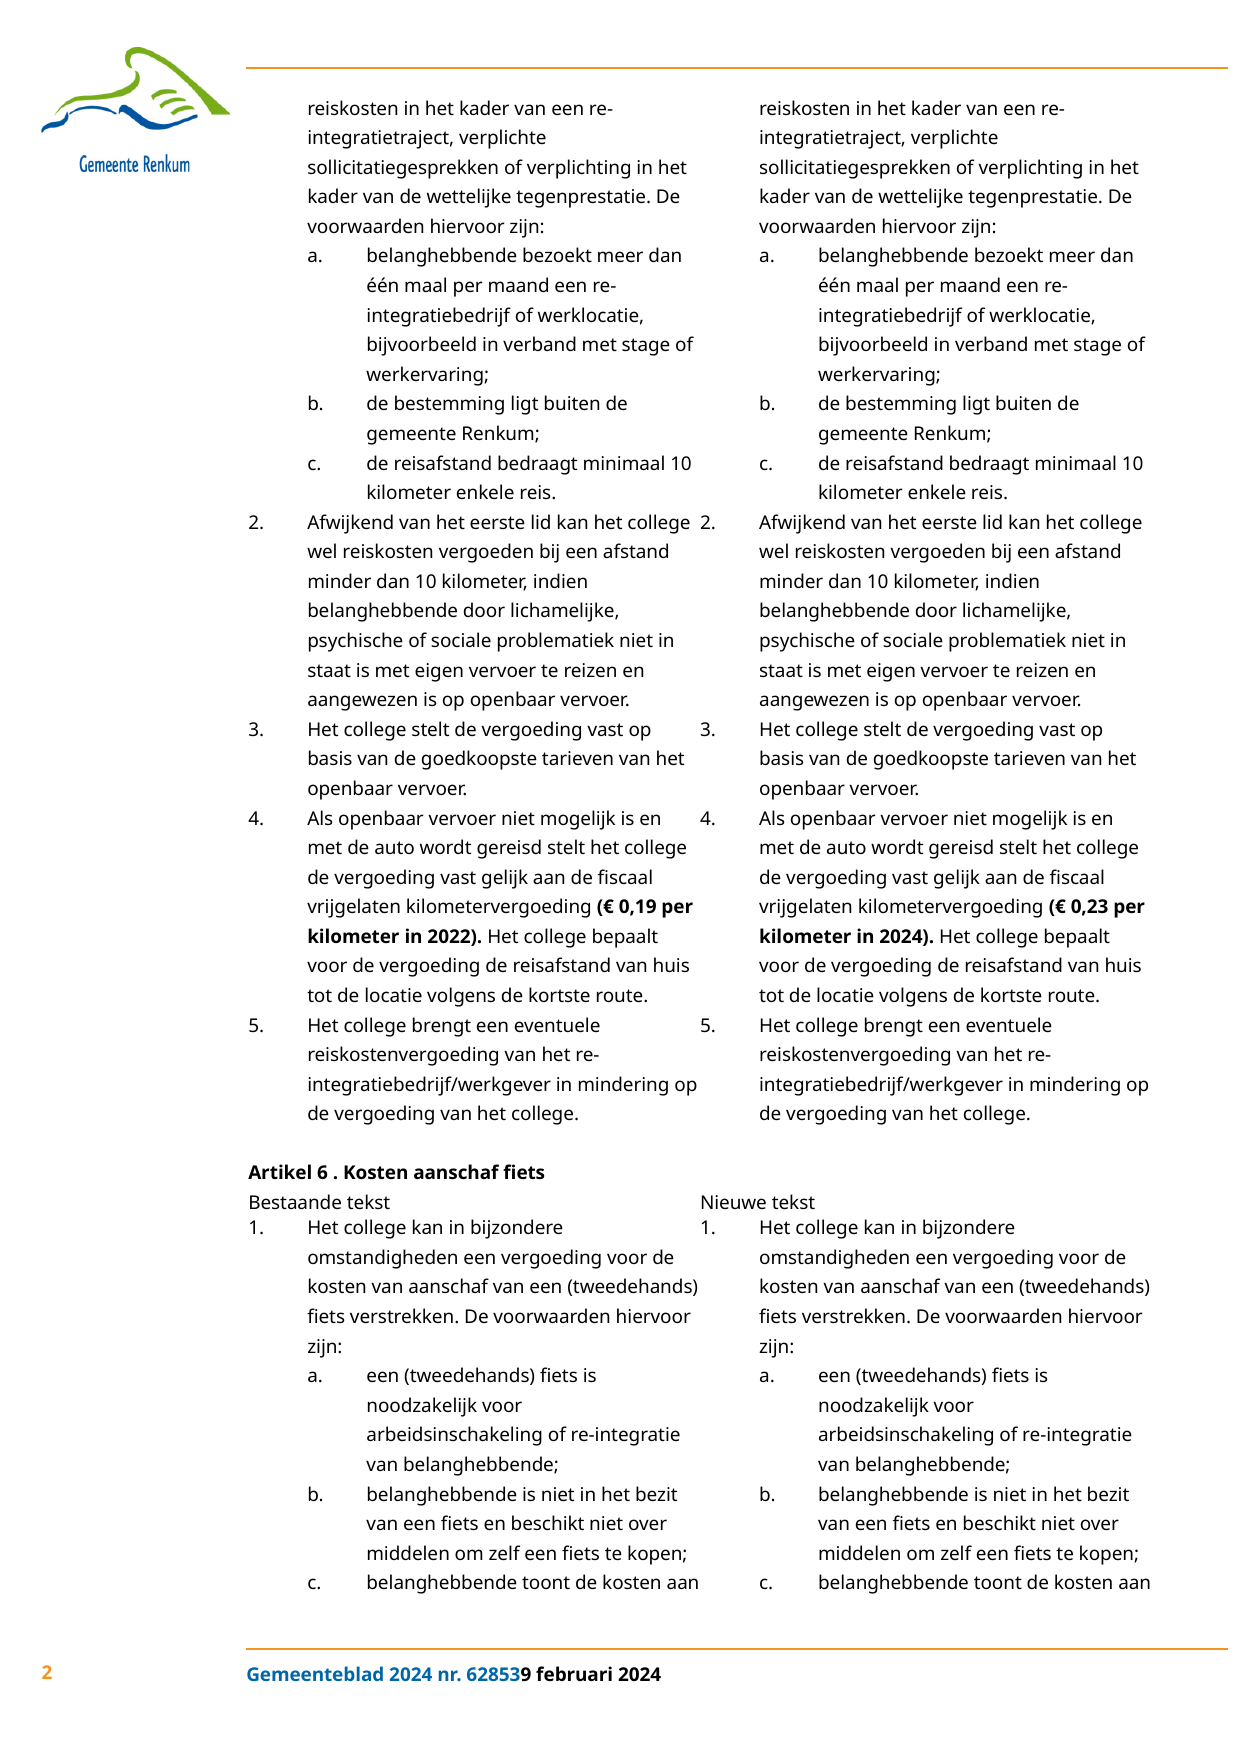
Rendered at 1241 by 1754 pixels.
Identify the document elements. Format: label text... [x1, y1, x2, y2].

table_cell reiskosten in het kader van een re-integratietraject, verplichte sollicitatiegesprekken of verplichting in het kader van de wettelijke tegenprestatie. De voorwaarden hiervoor zijn: belanghebbende bezoekt meer dan één maal per maand een re-integratiebedrijf of werklocatie, bijvoorbeeld in verband met stage of werkervaring; de bestemming ligt buiten de gemeente Renkum; de reisafstand bedraagt minimaal 10 kilometer enkele reis. Afwijkend van het eerste lid kan het college wel reiskosten vergoeden bij een afstand minder dan 10 kilometer, indien belanghebbende door lichamelijke, psychische of sociale problematiek niet in staat is met eigen vervoer te reizen en aangewezen is op openbaar vervoer. Het college stelt de vergoeding vast op basis van de goedkoopste tarieven van het openbaar vervoer. Als openbaar vervoer niet mogelijk is en met de auto wordt gereisd stelt het college de vergoeding vast gelijk aan de fiscaal vrijgelaten kilometervergoeding (€ 0,19 per kilometer in 2022). Het college bepaalt voor de vergoeding de reisafstand van huis tot de locatie volgens de kortste route. Het college brengt een eventuele reiskostenvergoeding van het re-integratiebedrijf/werkgever in mindering op de vergoeding van het college. [248, 95, 700, 1126]
table_cell Het college kan in bijzondere omstandigheden een vergoeding voor de kosten van aanschaf van een (tweedehands) fiets verstrekken. De voorwaarden hiervoor zijn: een (tweedehands) fiets is noodzakelijk voor arbeidsinschakeling of re-integratie van belanghebbende; belanghebbende is niet in het bezit van een fiets en beschikt niet over middelen om zelf een fiets te kopen; belanghebbende toont de kosten aan [248, 1215, 700, 1595]
table_cell Het college kan in bijzondere omstandigheden een vergoeding voor de kosten van aanschaf van een (tweedehands) fiets verstrekken. De voorwaarden hiervoor zijn: een (tweedehands) fiets is noodzakelijk voor arbeidsinschakeling of re-integratie van belanghebbende; belanghebbende is niet in het bezit van een fiets en beschikt niet over middelen om zelf een fiets te kopen; belanghebbende toont de kosten aan [700, 1215, 1152, 1595]
text Artikel 6 . Kosten aanschaf fiets [248, 1159, 1152, 1185]
table_header Bestaande tekst [248, 1189, 700, 1214]
table_cell reiskosten in het kader van een re-integratietraject, verplichte sollicitatiegesprekken of verplichting in het kader van de wettelijke tegenprestatie. De voorwaarden hiervoor zijn: belanghebbende bezoekt meer dan één maal per maand een re-integratiebedrijf of werklocatie, bijvoorbeeld in verband met stage of werkervaring; de bestemming ligt buiten de gemeente Renkum; de reisafstand bedraagt minimaal 10 kilometer enkele reis. Afwijkend van het eerste lid kan het college wel reiskosten vergoeden bij een afstand minder dan 10 kilometer, indien belanghebbende door lichamelijke, psychische of sociale problematiek niet in staat is met eigen vervoer te reizen en aangewezen is op openbaar vervoer. Het college stelt de vergoeding vast op basis van de goedkoopste tarieven van het openbaar vervoer. Als openbaar vervoer niet mogelijk is en met de auto wordt gereisd stelt het college de vergoeding vast gelijk aan de fiscaal vrijgelaten kilometervergoeding (€ 0,23 per kilometer in 2024). Het college bepaalt voor de vergoeding de reisafstand van huis tot de locatie volgens de kortste route. Het college brengt een eventuele reiskostenvergoeding van het re-integratiebedrijf/werkgever in mindering op de vergoeding van het college. [700, 95, 1152, 1126]
table_header Nieuwe tekst [700, 1189, 1152, 1214]
picture [41, 47, 231, 172]
